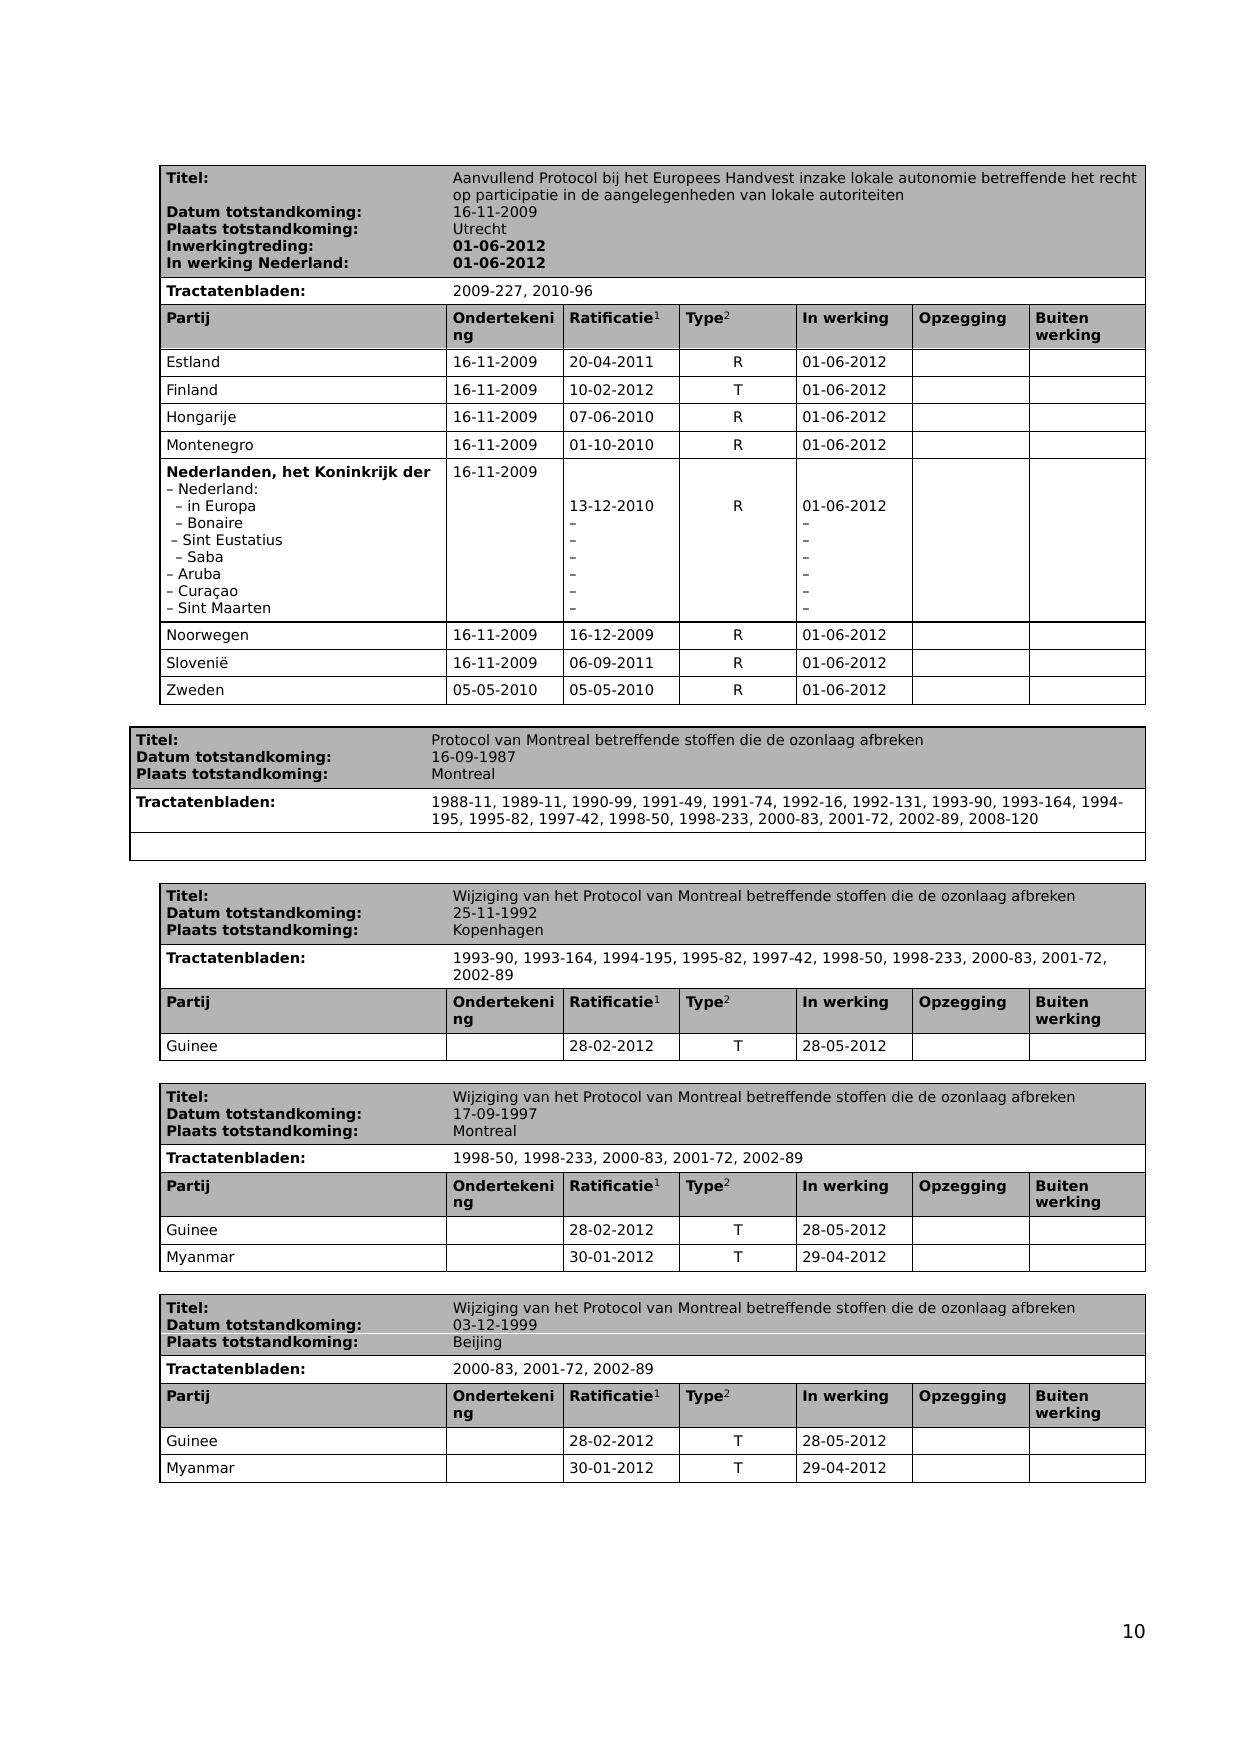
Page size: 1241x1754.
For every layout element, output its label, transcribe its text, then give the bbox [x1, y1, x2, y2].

table_cell Utrecht [447, 221, 1145, 238]
table_cell Tractatenbladen: [161, 278, 447, 304]
table_cell 16-11-2009 [447, 650, 563, 676]
table_cell [913, 404, 1029, 431]
table_cell Datum totstandkoming: [161, 1316, 447, 1333]
table_cell [913, 459, 1029, 481]
table_cell Tractatenbladen: [161, 1145, 447, 1172]
table_cell [1030, 432, 1145, 458]
table_cell Tractatenbladen: [161, 1356, 447, 1382]
table_cell [913, 549, 1029, 566]
table_header Titel: [161, 1084, 447, 1106]
table_cell Buiten werking [1030, 1173, 1145, 1216]
table_cell Ondertekening [447, 989, 563, 1033]
table_cell 01-06-2012 [447, 238, 1145, 255]
table_header Titel: [131, 728, 425, 749]
table_cell – [564, 600, 679, 621]
table_cell In werking Nederland: [161, 255, 447, 277]
table_cell 16-11-2009 [447, 432, 563, 458]
table_cell 16-11-2009 [447, 459, 563, 481]
table_cell 28-02-2012 [564, 1034, 679, 1060]
table_cell 28-05-2012 [797, 1217, 912, 1243]
table_cell Plaats totstandkoming: [161, 1334, 447, 1355]
table_cell 10-02-2012 [564, 377, 679, 403]
table_cell Type2 [680, 305, 796, 348]
table_cell [913, 583, 1029, 600]
table_cell Partij [161, 305, 446, 348]
table_cell Ondertekening [447, 1173, 563, 1216]
table_cell [913, 515, 1029, 532]
table_cell 01-06-2012 [797, 650, 912, 676]
table_cell T [680, 1217, 796, 1243]
table_cell [1030, 1428, 1145, 1454]
table_cell [913, 677, 1029, 703]
table_cell [680, 481, 796, 498]
table_cell [913, 432, 1029, 458]
table_cell Ratificatie1 [564, 305, 679, 348]
table_cell – [797, 515, 912, 532]
table_cell Datum totstandkoming: [161, 905, 447, 922]
table_cell T [680, 1245, 796, 1271]
table_cell 16-09-1987 [425, 749, 1145, 766]
table_header Titel: [161, 1295, 447, 1316]
table_cell – [797, 549, 912, 566]
table_cell Myanmar [161, 1245, 446, 1271]
table_cell [1030, 404, 1145, 431]
table_cell 01-06-2012 [797, 677, 912, 703]
table_cell [913, 1245, 1029, 1271]
table_cell Buiten werking [1030, 989, 1145, 1033]
table_cell 2009-227, 2010-96 [447, 278, 1145, 304]
table_cell – Sint Eustatius [161, 532, 446, 549]
table_cell Noorwegen [161, 623, 446, 649]
table_cell – in Europa [161, 498, 446, 515]
table_cell [680, 566, 796, 583]
table_cell [1030, 549, 1145, 566]
table_cell [913, 1217, 1029, 1243]
table_cell [913, 1034, 1029, 1060]
table_cell – [564, 566, 679, 583]
table_cell – Bonaire [161, 515, 446, 532]
table_header Titel: [161, 166, 447, 204]
table_cell Plaats totstandkoming: [131, 766, 425, 788]
table_cell 1988-11, 1989-11, 1990-99, 1991-49, 1991-74, 1992-16, 1992-131, 1993-90, 1993-164, 1994-195, 1995-82, 1997-42, 1998-50, 1998-233, 2000-83, 2001-72, 2002-89, 2008-120 [425, 789, 1145, 832]
table_cell [564, 481, 679, 498]
table_cell Estland [161, 350, 446, 376]
table_cell Myanmar [161, 1455, 446, 1482]
table_cell [447, 549, 563, 566]
table_cell 28-02-2012 [564, 1428, 679, 1454]
table_cell R [680, 498, 796, 515]
table_cell Type2 [680, 1384, 796, 1427]
table_cell 01-06-2012 [797, 432, 912, 458]
table_cell [1030, 677, 1145, 703]
table_cell In werking [797, 989, 912, 1033]
table_cell [680, 549, 796, 566]
table_cell 1998-50, 1998-233, 2000-83, 2001-72, 2002-89 [447, 1145, 1145, 1172]
table_cell [1030, 515, 1145, 532]
table_cell Montreal [447, 1123, 1145, 1144]
table_cell [447, 1245, 563, 1271]
table_cell Opzegging [913, 305, 1029, 348]
table_header Titel: [161, 884, 447, 905]
table_cell 03-12-1999 [447, 1316, 1145, 1333]
table_cell – Curaçao [161, 583, 446, 600]
table_cell [447, 498, 563, 515]
table_cell [680, 459, 796, 481]
table_cell Ratificatie1 [564, 1173, 679, 1216]
table_cell 29-04-2012 [797, 1455, 912, 1482]
table_cell Ondertekening [447, 305, 563, 348]
table_cell R [680, 650, 796, 676]
table_cell Montenegro [161, 432, 446, 458]
table_cell 16-11-2009 [447, 377, 563, 403]
table_cell Opzegging [913, 989, 1029, 1033]
table_header Wijziging van het Protocol van Montreal betreffende stoffen die de ozonlaag afbreken [447, 1295, 1145, 1316]
table_cell Ratificatie1 [564, 989, 679, 1033]
table_cell [1030, 350, 1145, 376]
table_cell [913, 1455, 1029, 1482]
table_cell 29-04-2012 [797, 1245, 912, 1271]
table_cell T [680, 1455, 796, 1482]
table_cell – [797, 600, 912, 621]
table_cell [131, 833, 1145, 859]
table_cell Ratificatie1 [564, 1384, 679, 1427]
table_cell 06-09-2011 [564, 650, 679, 676]
table_cell 01-10-2010 [564, 432, 679, 458]
table_cell 05-05-2010 [447, 677, 563, 703]
table_cell R [680, 432, 796, 458]
table_cell [1030, 1034, 1145, 1060]
table_cell Guinee [161, 1217, 446, 1243]
table_cell Datum totstandkoming: [161, 204, 447, 221]
table_cell [1030, 532, 1145, 549]
table_cell [447, 1455, 563, 1482]
table_cell 28-05-2012 [797, 1034, 912, 1060]
table_cell [797, 481, 912, 498]
table_cell [680, 600, 796, 621]
table_cell [1030, 377, 1145, 403]
table_cell [1030, 459, 1145, 481]
table_cell Inwerkingtreding: [161, 238, 447, 255]
table_cell Ondertekening [447, 1384, 563, 1427]
table_cell Nederlanden, het Koninkrijk der [161, 459, 446, 481]
table_cell [447, 583, 563, 600]
table_cell 20-04-2011 [564, 350, 679, 376]
table_cell [913, 498, 1029, 515]
table_cell Partij [161, 1173, 446, 1216]
table_cell [447, 1034, 563, 1060]
table_header Aanvullend Protocol bij het Europees Handvest inzake lokale autonomie betreffende het recht op participatie in de aangelegenheden van lokale autoriteiten [447, 166, 1145, 204]
table_cell Slovenië [161, 650, 446, 676]
table_cell [680, 515, 796, 532]
table_cell 28-02-2012 [564, 1217, 679, 1243]
table_cell [1030, 1245, 1145, 1271]
table_cell 07-06-2010 [564, 404, 679, 431]
table_cell [447, 532, 563, 549]
table_cell 01-06-2012 [447, 255, 1145, 277]
table_cell [913, 600, 1029, 621]
table_cell T [680, 1428, 796, 1454]
table_cell R [680, 623, 796, 649]
table_cell [1030, 1455, 1145, 1482]
table_header Protocol van Montreal betreffende stoffen die de ozonlaag afbreken [425, 728, 1145, 749]
table_cell [913, 532, 1029, 549]
table_cell [447, 1217, 563, 1243]
table_cell R [680, 404, 796, 431]
table_cell [1030, 566, 1145, 583]
table_cell Datum totstandkoming: [131, 749, 425, 766]
table_cell Finland [161, 377, 446, 403]
table_cell [447, 1428, 563, 1454]
table_cell – Nederland: [161, 481, 446, 498]
table_cell [1030, 623, 1145, 649]
table_cell [1030, 498, 1145, 515]
table_cell In werking [797, 1384, 912, 1427]
table_cell Beijing [447, 1334, 1145, 1355]
table_cell [447, 481, 563, 498]
table_cell R [680, 350, 796, 376]
table_cell T [680, 1034, 796, 1060]
table_cell Guinee [161, 1428, 446, 1454]
table_cell 16-11-2009 [447, 350, 563, 376]
table_cell [447, 515, 563, 532]
table_cell 16-11-2009 [447, 204, 1145, 221]
table_cell – [564, 532, 679, 549]
table_cell – Saba [161, 549, 446, 566]
table_cell [913, 650, 1029, 676]
table_cell 05-05-2010 [564, 677, 679, 703]
table_cell [1030, 583, 1145, 600]
table_cell Guinee [161, 1034, 446, 1060]
table_cell – [564, 583, 679, 600]
table_cell 13-12-2010 [564, 498, 679, 515]
table_cell Opzegging [913, 1173, 1029, 1216]
table_cell Opzegging [913, 1384, 1029, 1427]
table_cell Zweden [161, 677, 446, 703]
table_cell [447, 600, 563, 621]
table_cell 30-01-2012 [564, 1455, 679, 1482]
table_cell Datum totstandkoming: [161, 1106, 447, 1123]
table_cell 01-06-2012 [797, 498, 912, 515]
table_cell [1030, 1217, 1145, 1243]
table_cell 16-12-2009 [564, 623, 679, 649]
table_cell 1993-90, 1993-164, 1994-195, 1995-82, 1997-42, 1998-50, 1998-233, 2000-83, 2001-72, 2002-89 [447, 945, 1145, 988]
table_cell Buiten werking [1030, 1384, 1145, 1427]
table_cell Partij [161, 989, 446, 1033]
table_cell 25-11-1992 [447, 905, 1145, 922]
table_cell [913, 623, 1029, 649]
table_cell Hongarije [161, 404, 446, 431]
table_cell [913, 350, 1029, 376]
table_cell Plaats totstandkoming: [161, 1123, 447, 1144]
table_cell R [680, 677, 796, 703]
table_cell 01-06-2012 [797, 623, 912, 649]
table_cell Partij [161, 1384, 446, 1427]
table_cell – Sint Maarten [161, 600, 446, 621]
table_cell Type2 [680, 989, 796, 1033]
table_cell – [564, 549, 679, 566]
table_cell [564, 459, 679, 481]
table_cell [913, 1428, 1029, 1454]
table_cell 01-06-2012 [797, 377, 912, 403]
table_cell Plaats totstandkoming: [161, 221, 447, 238]
table_cell In werking [797, 305, 912, 348]
table_cell 01-06-2012 [797, 404, 912, 431]
table_cell [1030, 650, 1145, 676]
table_header Wijziging van het Protocol van Montreal betreffende stoffen die de ozonlaag afbreken [447, 884, 1145, 905]
table_cell 01-06-2012 [797, 350, 912, 376]
table_cell Type2 [680, 1173, 796, 1216]
table_cell [1030, 600, 1145, 621]
table_cell Buiten werking [1030, 305, 1145, 348]
table_cell [680, 532, 796, 549]
table_cell [913, 481, 1029, 498]
table_cell Plaats totstandkoming: [161, 922, 447, 944]
table_cell – [797, 566, 912, 583]
table_cell [447, 566, 563, 583]
table_cell Tractatenbladen: [131, 789, 425, 832]
table_cell [1030, 481, 1145, 498]
table_cell T [680, 377, 796, 403]
table_cell 2000-83, 2001-72, 2002-89 [447, 1356, 1145, 1382]
table_cell In werking [797, 1173, 912, 1216]
table_cell – [564, 515, 679, 532]
table_cell [913, 566, 1029, 583]
table_cell – [797, 583, 912, 600]
table_header Wijziging van het Protocol van Montreal betreffende stoffen die de ozonlaag afbreken [447, 1084, 1145, 1106]
table_cell 16-11-2009 [447, 404, 563, 431]
table_cell Tractatenbladen: [161, 945, 447, 988]
table_cell – Aruba [161, 566, 446, 583]
table_cell 17-09-1997 [447, 1106, 1145, 1123]
table_cell – [797, 532, 912, 549]
table_cell [797, 459, 912, 481]
table_cell 16-11-2009 [447, 623, 563, 649]
table_cell Montreal [425, 766, 1145, 788]
table_cell 28-05-2012 [797, 1428, 912, 1454]
table_cell 30-01-2012 [564, 1245, 679, 1271]
table_cell Kopenhagen [447, 922, 1145, 944]
table_cell [680, 583, 796, 600]
table_cell [913, 377, 1029, 403]
